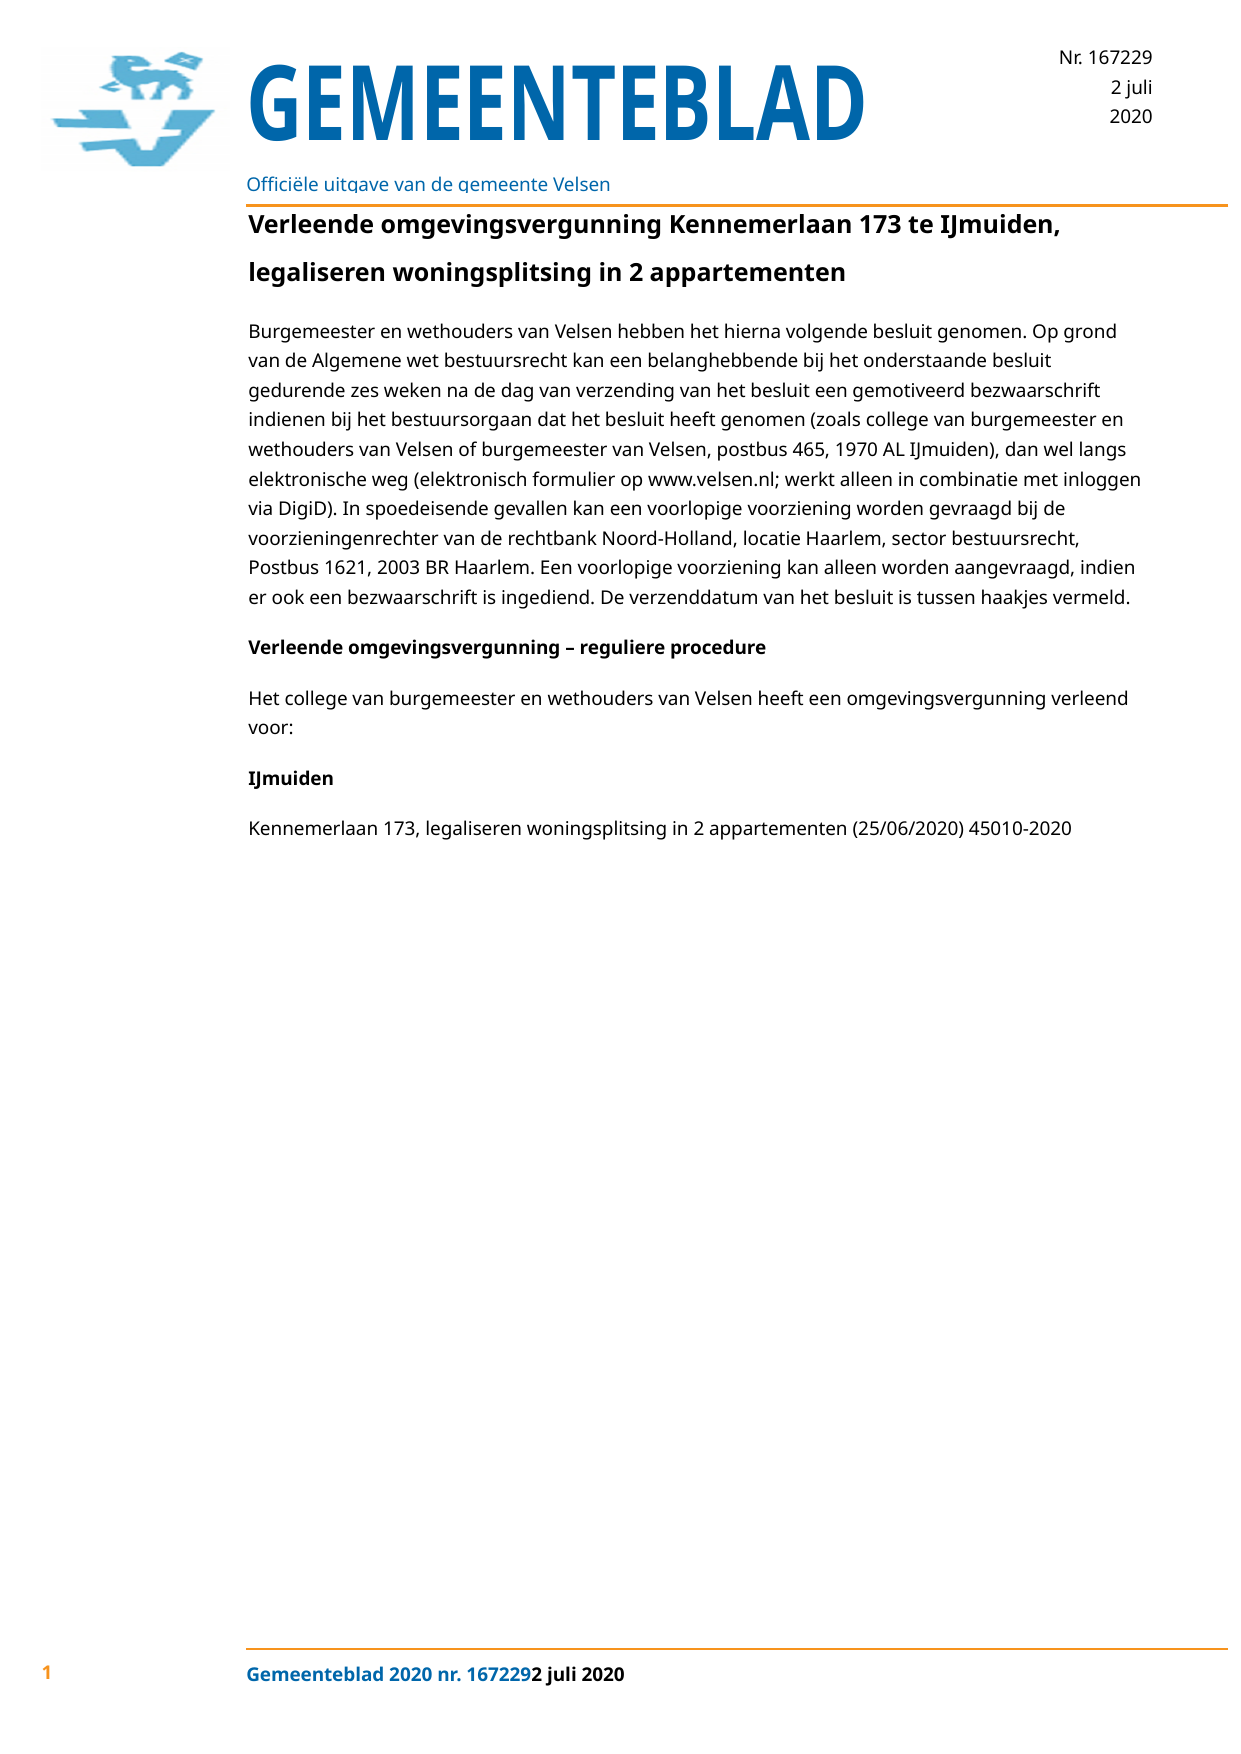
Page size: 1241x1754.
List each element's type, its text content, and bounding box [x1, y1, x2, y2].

text Kennemerlaan 173, legaliseren woningsplitsing in 2 appartementen (25/06/2020) 45010-2020 [248, 815, 1152, 841]
text Verleende omgevingsvergunning Kennemerlaan 173 te IJmuiden, legaliseren woningsplitsing in 2 appartementen [248, 207, 1152, 288]
text Het college van burgemeester en wethouders van Velsen heeft een omgevingsvergunning verleend voor: [248, 685, 1152, 740]
text Verleende omgevingsvergunning – reguliere procedure [248, 634, 1152, 660]
picture [41, 47, 231, 172]
text Burgemeester en wethouders van Velsen hebben het hierna volgende besluit genomen. Op grond van de Algemene wet bestuursrecht kan een belanghebbende bij het onderstaande besluit gedurende zes weken na de dag van verzending van het besluit een gemotiveerd bezwaarschrift indienen bij het bestuursorgaan dat het besluit heeft genomen (zoals college van burgemeester en wethouders van Velsen of burgemeester van Velsen, postbus 465, 1970 AL IJmuiden), dan wel langs elektronische weg (elektronisch formulier op www.velsen.nl; werkt alleen in combinatie met inloggen via DigiD). In spoedeisende gevallen kan een voorlopige voorziening worden gevraagd bij de voorzieningenrechter van de rechtbank Noord-Holland, locatie Haarlem, sector bestuursrecht, Postbus 1621, 2003 BR Haarlem. Een voorlopige voorziening kan alleen worden aangevraagd, indien er ook een bezwaarschrift is ingediend. De verzenddatum van het besluit is tussen haakjes vermeld. [248, 318, 1152, 610]
text IJmuiden [248, 765, 1152, 791]
